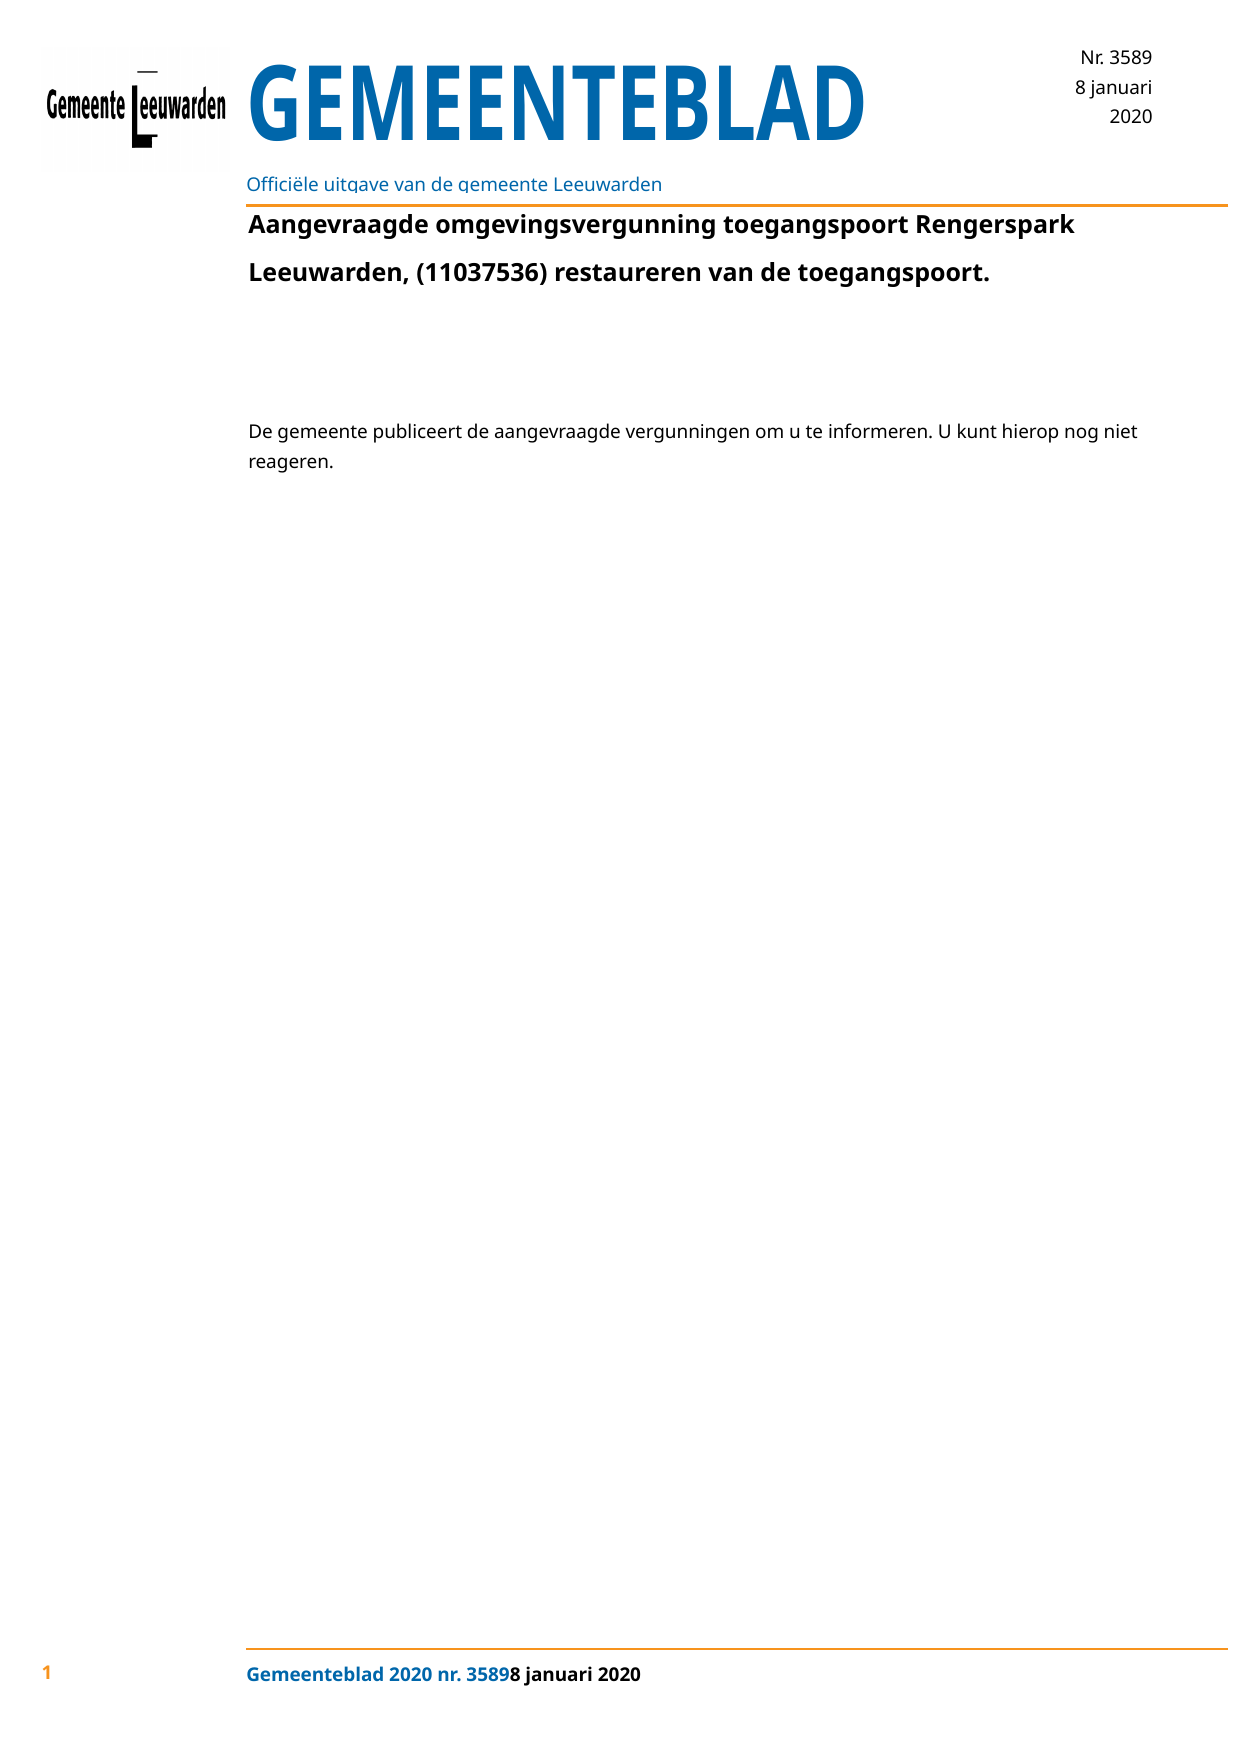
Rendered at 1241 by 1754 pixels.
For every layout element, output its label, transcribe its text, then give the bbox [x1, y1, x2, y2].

picture [41, 47, 231, 172]
text Aangevraagde omgevingsvergunning toegangspoort Rengerspark Leeuwarden, (11037536) restaureren van de toegangspoort. [248, 207, 1152, 288]
text De gemeente publiceert de aangevraagde vergunningen om u te informeren. U kunt hierop nog niet reageren. [248, 419, 1152, 474]
